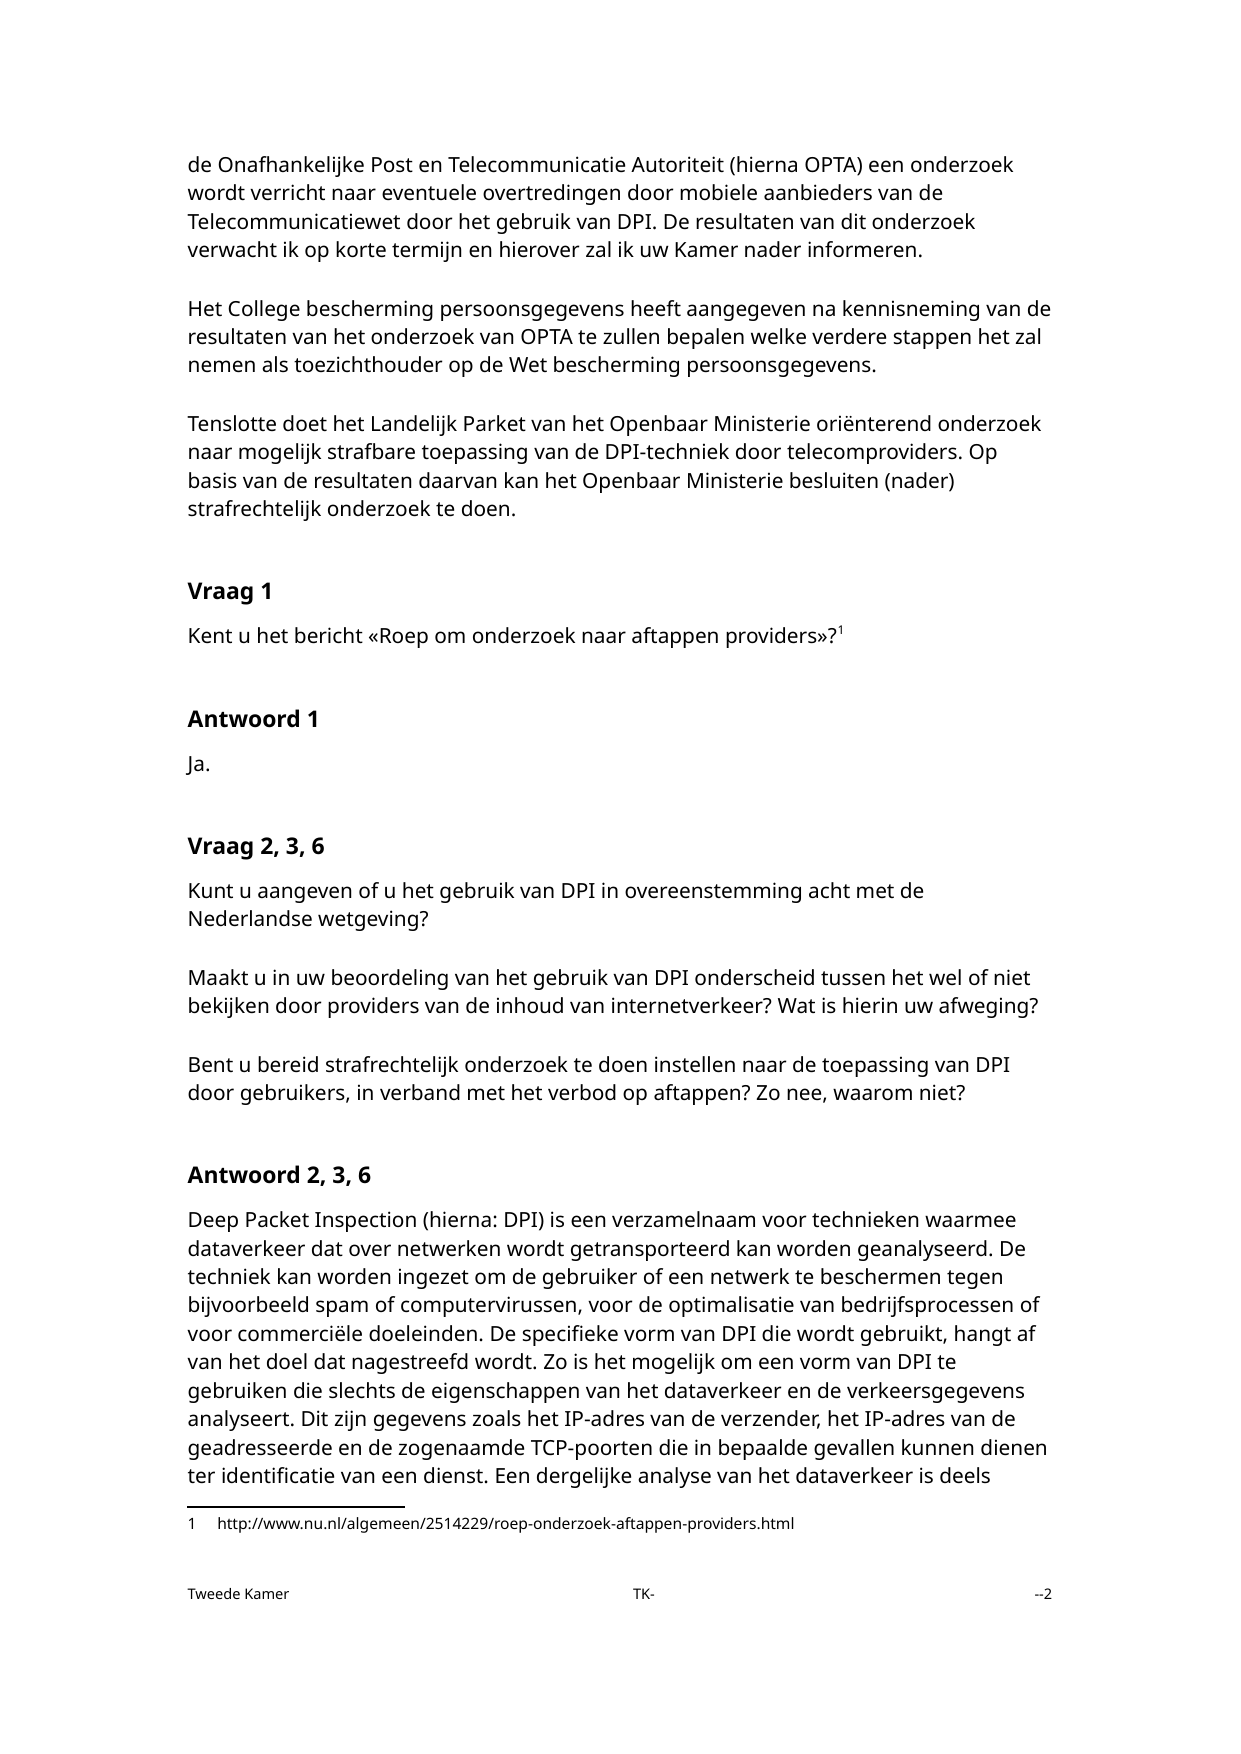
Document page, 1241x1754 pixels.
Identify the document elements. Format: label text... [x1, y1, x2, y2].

subtitle Vraag 1 [187, 575, 1053, 607]
text Tenslotte doet het Landelijk Parket van het Openbaar Ministerie oriënterend onderzoek naar mogelijk strafbare toepassing van de DPI-techniek door telecomproviders. Op basis van de resultaten daarvan kan het Openbaar Ministerie besluiten (nader) strafrechtelijk onderzoek te doen. [187, 409, 1053, 523]
text Het College bescherming persoonsgegevens heeft aangegeven na kennisneming van de resultaten van het onderzoek van OPTA te zullen bepalen welke verdere stappen het zal nemen als toezichthouder op de Wet bescherming persoonsgegevens. [187, 294, 1053, 379]
text Kunt u aangeven of u het gebruik van DPI in overeenstemming acht met de Nederlandse wetgeving? [187, 876, 1053, 933]
text http://www.nu.nl/algemeen/2514229/roep-onderzoek-aftappen-providers.html [187, 1506, 1053, 1534]
subtitle Antwoord 1 [187, 702, 1053, 734]
text Deep Packet Inspection (hierna: DPI) is een verzamelnaam voor technieken waarmee dataverkeer dat over netwerken wordt getransporteerd kan worden geanalyseerd. De techniek kan worden ingezet om de gebruiker of een netwerk te beschermen tegen bijvoorbeeld spam of computervirussen, voor de optimalisatie van bedrijfsprocessen of voor commerciële doeleinden. De specifieke vorm van DPI die wordt gebruikt, hangt af van het doel dat nagestreefd wordt. Zo is het mogelijk om een vorm van DPI te gebruiken die slechts de eigenschappen van het dataverkeer en de verkeersgegevens analyseert. Dit zijn gegevens zoals het IP-adres van de verzender, het IP-adres van de geadresseerde en de zogenaamde TCP-poorten die in bepaalde gevallen kunnen dienen ter identificatie van een dienst. Een dergelijke analyse van het dataverkeer is deels [187, 1205, 1053, 1490]
text Ja. [187, 749, 1053, 777]
text de Onafhankelijke Post en Telecommunicatie Autoriteit (hierna OPTA) een onderzoek wordt verricht naar eventuele overtredingen door mobiele aanbieders van de Telecommunicatiewet door het gebruik van DPI. De resultaten van dit onderzoek verwacht ik op korte termijn en hierover zal ik uw Kamer nader informeren. [187, 150, 1053, 264]
text Bent u bereid strafrechtelijk onderzoek te doen instellen naar de toepassing van DPI door gebruikers, in verband met het verbod op aftappen? Zo nee, waarom niet? [187, 1050, 1053, 1107]
subtitle Vraag 2, 3, 6 [187, 830, 1053, 861]
text Maakt u in uw beoordeling van het gebruik van DPI onderscheid tussen het wel of niet bekijken door providers van de inhoud van internetverkeer? Wat is hierin uw afweging? [187, 963, 1053, 1020]
text Kent u het bericht «Roep om onderzoek naar aftappen providers»? [187, 622, 1053, 650]
subtitle Antwoord 2, 3, 6 [187, 1159, 1053, 1190]
